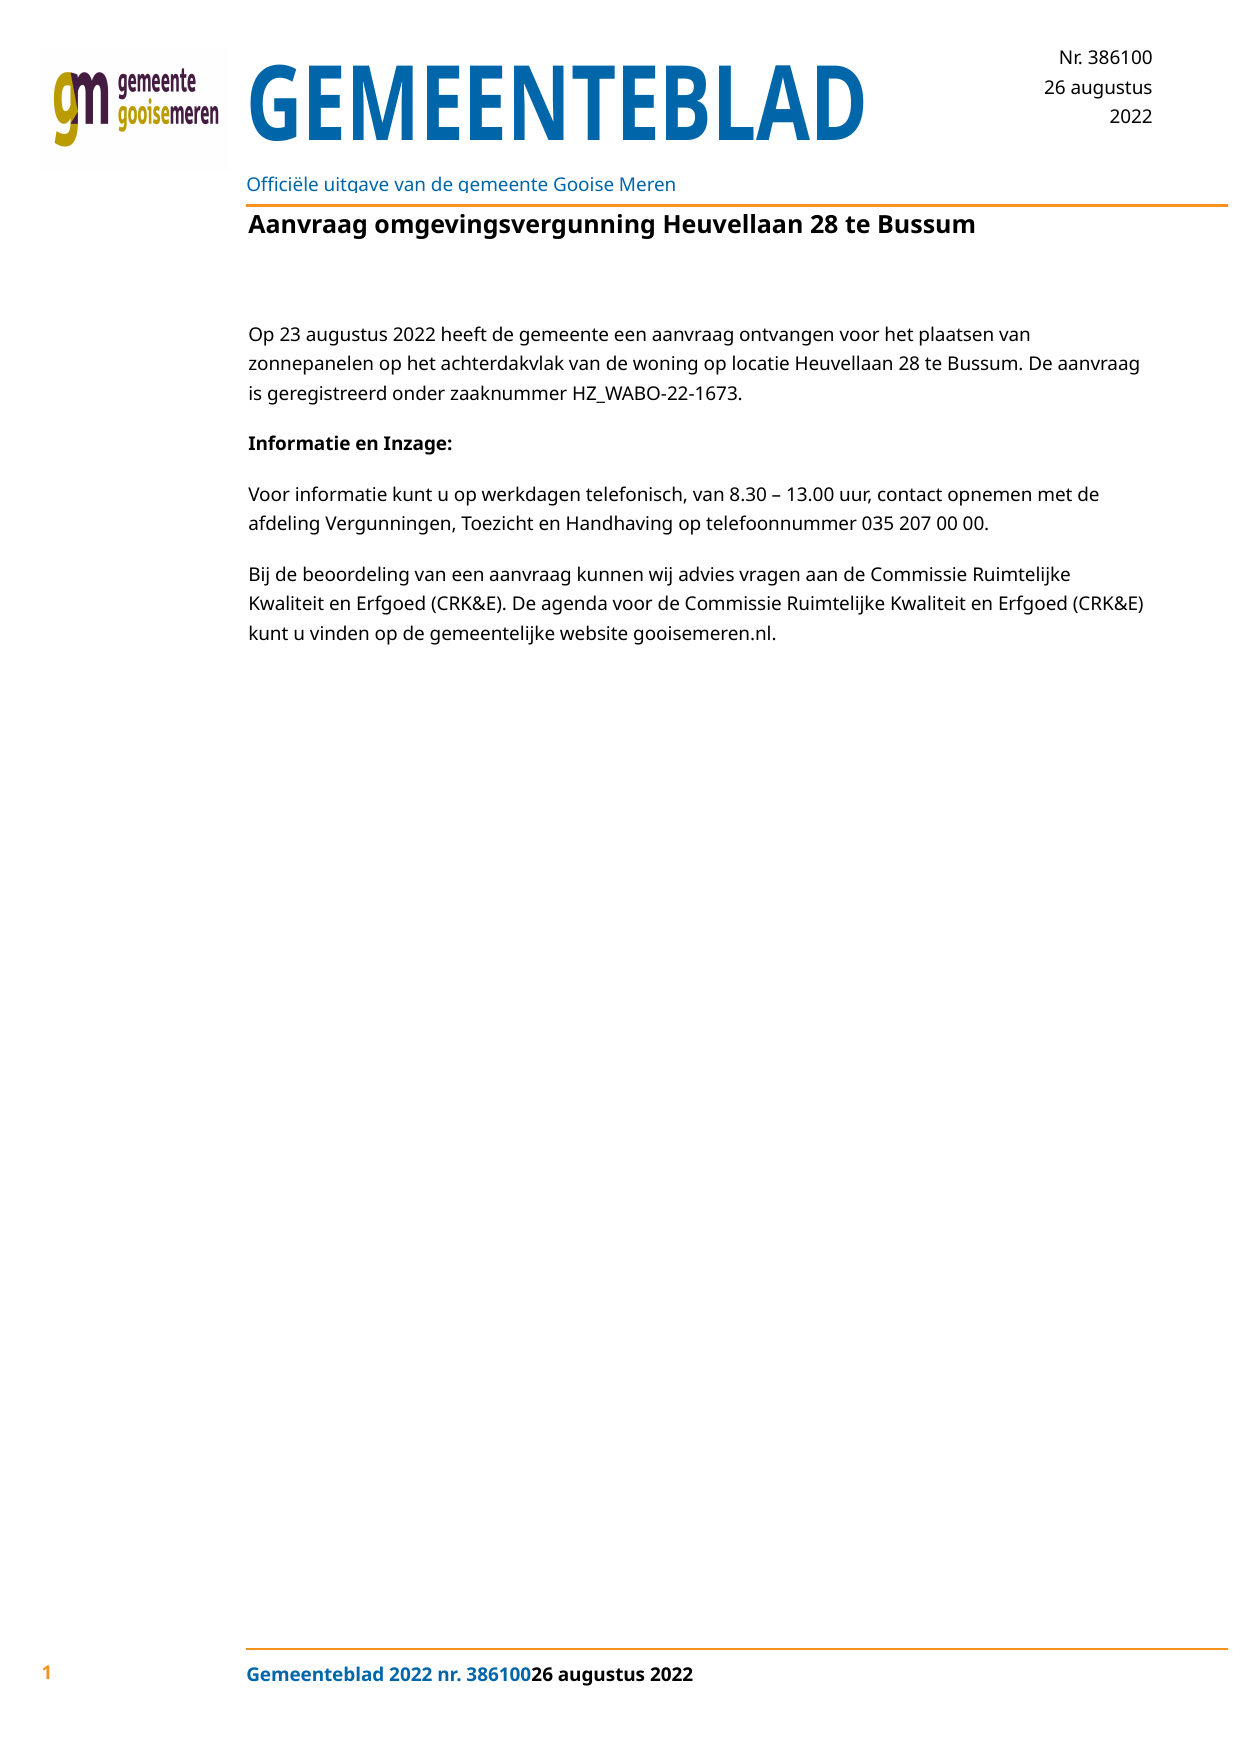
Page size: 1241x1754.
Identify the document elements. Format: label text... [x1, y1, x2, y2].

text Op 23 augustus 2022 heeft de gemeente een aanvraag ontvangen voor het plaatsen van zonnepanelen op het achterdakvlak van de woning op locatie Heuvellaan 28 te Bussum. De aanvraag is geregistreerd onder zaaknummer HZ_WABO-22-1673. [248, 321, 1152, 406]
picture [41, 47, 231, 172]
text Informatie en Inzage: [248, 430, 1152, 456]
text Bij de beoordeling van een aanvraag kunnen wij advies vragen aan de Commissie Ruimtelijke Kwaliteit en Erfgoed (CRK&E). De agenda voor de Commissie Ruimtelijke Kwaliteit en Erfgoed (CRK&E) kunt u vinden op de gemeentelijke website gooisemeren.nl. [248, 561, 1152, 646]
text Aanvraag omgevingsvergunning Heuvellaan 28 te Bussum [248, 207, 1152, 241]
text Voor informatie kunt u op werkdagen telefonisch, van 8.30 – 13.00 uur, contact opnemen met de afdeling Vergunningen, Toezicht en Handhaving op telefoonnummer 035 207 00 00. [248, 481, 1152, 536]
